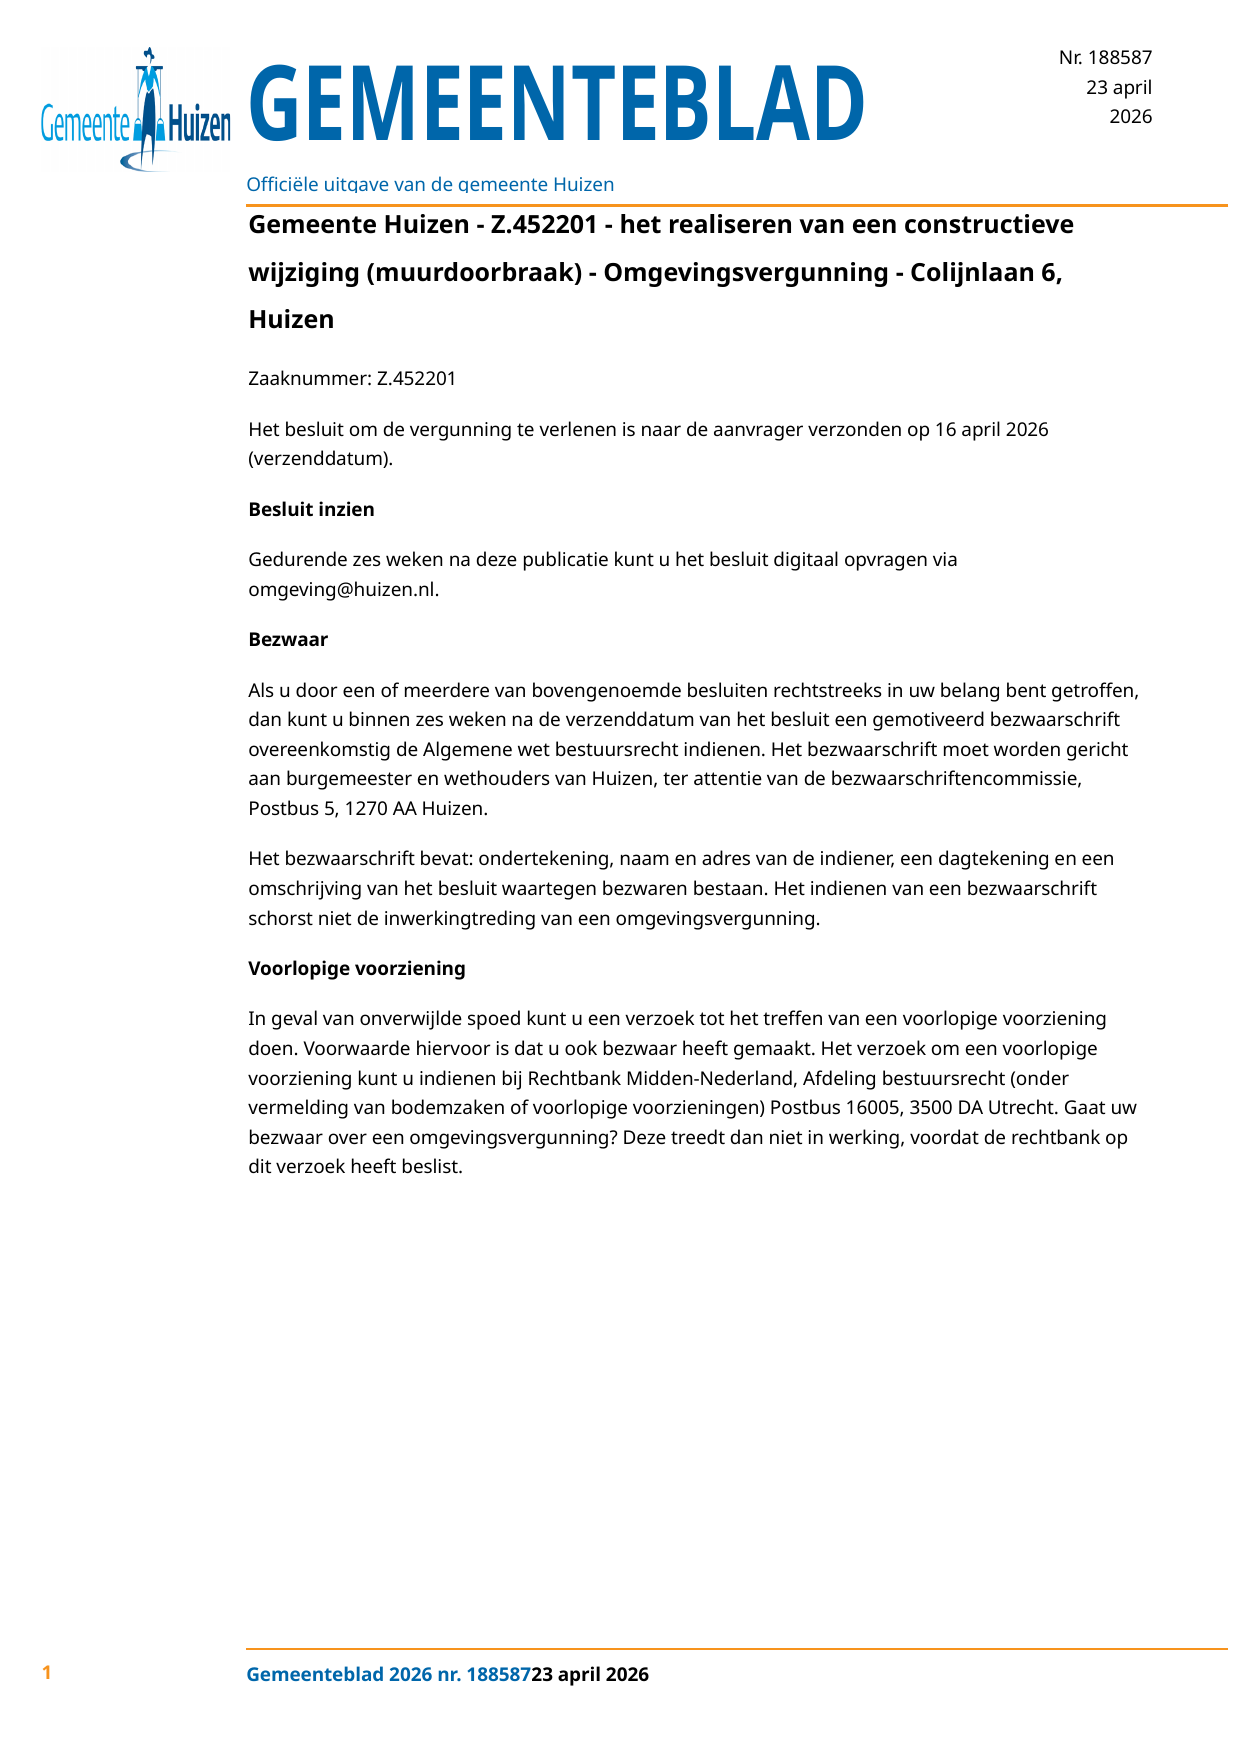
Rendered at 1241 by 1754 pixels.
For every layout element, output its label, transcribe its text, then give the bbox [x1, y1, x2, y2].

text Het besluit om de vergunning te verlenen is naar de aanvrager verzonden op 16 april 2026 (verzenddatum). [248, 416, 1152, 471]
picture [41, 47, 231, 172]
text Gemeente Huizen - Z.452201 - het realiseren van een constructieve wijziging (muurdoorbraak) - Omgevingsvergunning - Colijnlaan 6, Huizen [248, 207, 1152, 336]
text Besluit inzien [248, 496, 1152, 522]
text Het bezwaarschrift bevat: ondertekening, naam en adres van de indiener, een dagtekening en een omschrijving van het besluit waartegen bezwaren bestaan. Het indienen van een bezwaarschrift schorst niet de inwerkingtreding van een omgevingsvergunning. [248, 846, 1152, 930]
text Zaaknummer: Z.452201 [248, 366, 1152, 391]
text Als u door een of meerdere van bovengenoemde besluiten rechtstreeks in uw belang bent getroffen, dan kunt u binnen zes weken na de verzenddatum van het besluit een gemotiveerd bezwaarschrift overeenkomstig de Algemene wet bestuursrecht indienen. Het bezwaarschrift moet worden gericht aan burgemeester en wethouders van Huizen, ter attentie van de bezwaarschriftencommissie, Postbus 5, 1270 AA Huizen. [248, 677, 1152, 821]
text Voorlopige voorziening [248, 955, 1152, 981]
text Bezwaar [248, 626, 1152, 652]
text Gedurende zes weken na deze publicatie kunt u het besluit digitaal opvragen via omgeving@huizen.nl. [248, 546, 1152, 602]
text In geval van onverwijlde spoed kunt u een verzoek tot het treffen van een voorlopige voorziening doen. Voorwaarde hiervoor is dat u ook bezwaar heeft gemaakt. Het verzoek om een voorlopige voorziening kunt u indienen bij Rechtbank Midden-Nederland, Afdeling bestuursrecht (onder vermelding van bodemzaken of voorlopige voorzieningen) Postbus 16005, 3500 DA Utrecht. Gaat uw bezwaar over een omgevingsvergunning? Deze treedt dan niet in werking, voordat de rechtbank op dit verzoek heeft beslist. [248, 1006, 1152, 1179]
